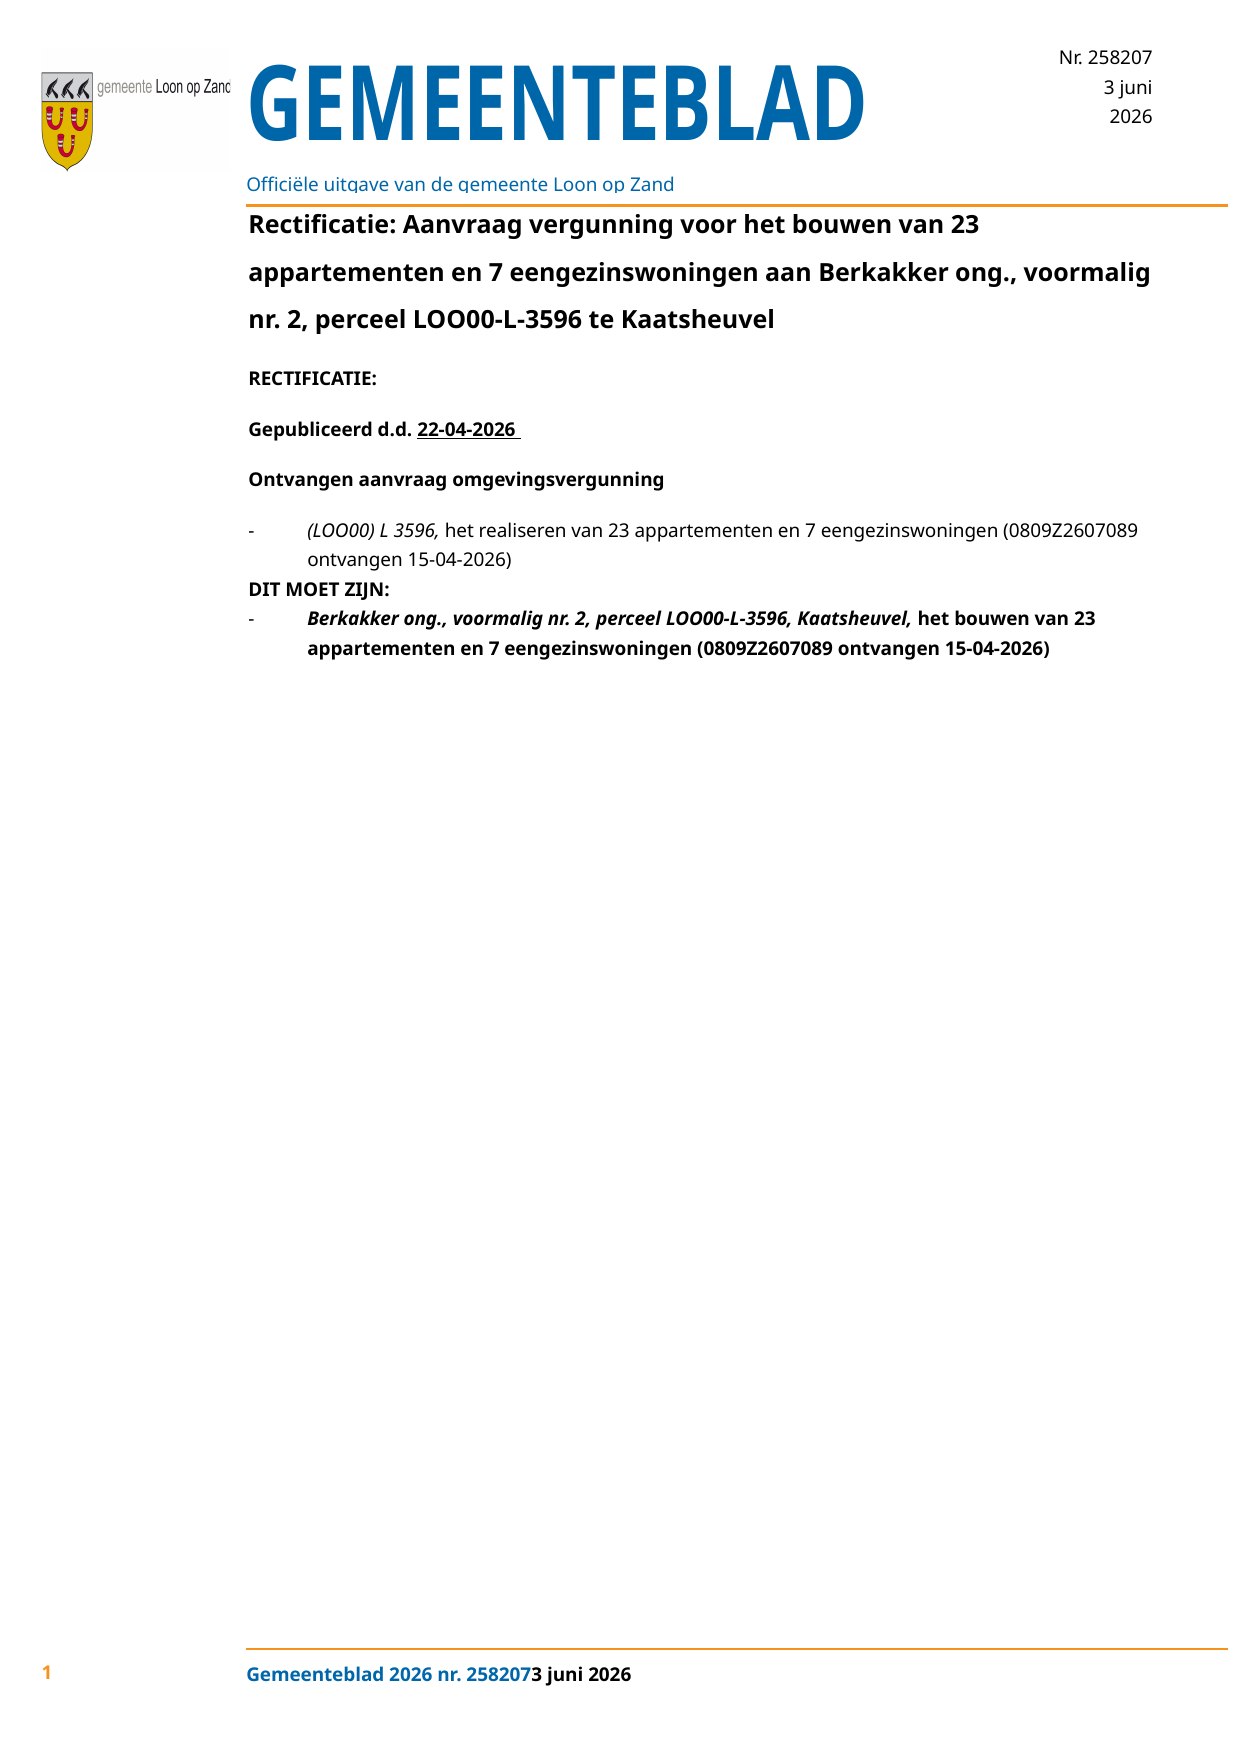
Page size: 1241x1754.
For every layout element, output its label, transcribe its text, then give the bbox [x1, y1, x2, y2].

text Rectificatie: Aanvraag vergunning voor het bouwen van 23 appartementen en 7 eengezinswoningen aan Berkakker ong., voormalig nr. 2, perceel LOO00-L-3596 te Kaatsheuvel [248, 207, 1152, 336]
text RECTIFICATIE: [248, 366, 1152, 391]
picture [41, 47, 231, 172]
list Berkakker ong., voormalig nr. 2, perceel LOO00-L-3596, Kaatsheuvel, het bouwen van 23 appartementen en 7 eengezinswoningen (0809Z2607089 ontvangen 15-04-2026) [248, 606, 1152, 661]
text Ontvangen aanvraag omgevingsvergunning [248, 466, 1152, 492]
text DIT MOET ZIJN: [248, 576, 1152, 602]
text Gepubliceerd d.d. 22-04-2026 [248, 416, 1152, 442]
list (LOO00) L 3596, het realiseren van 23 appartementen en 7 eengezinswoningen (0809Z2607089 ontvangen 15-04-2026) [248, 517, 1152, 572]
